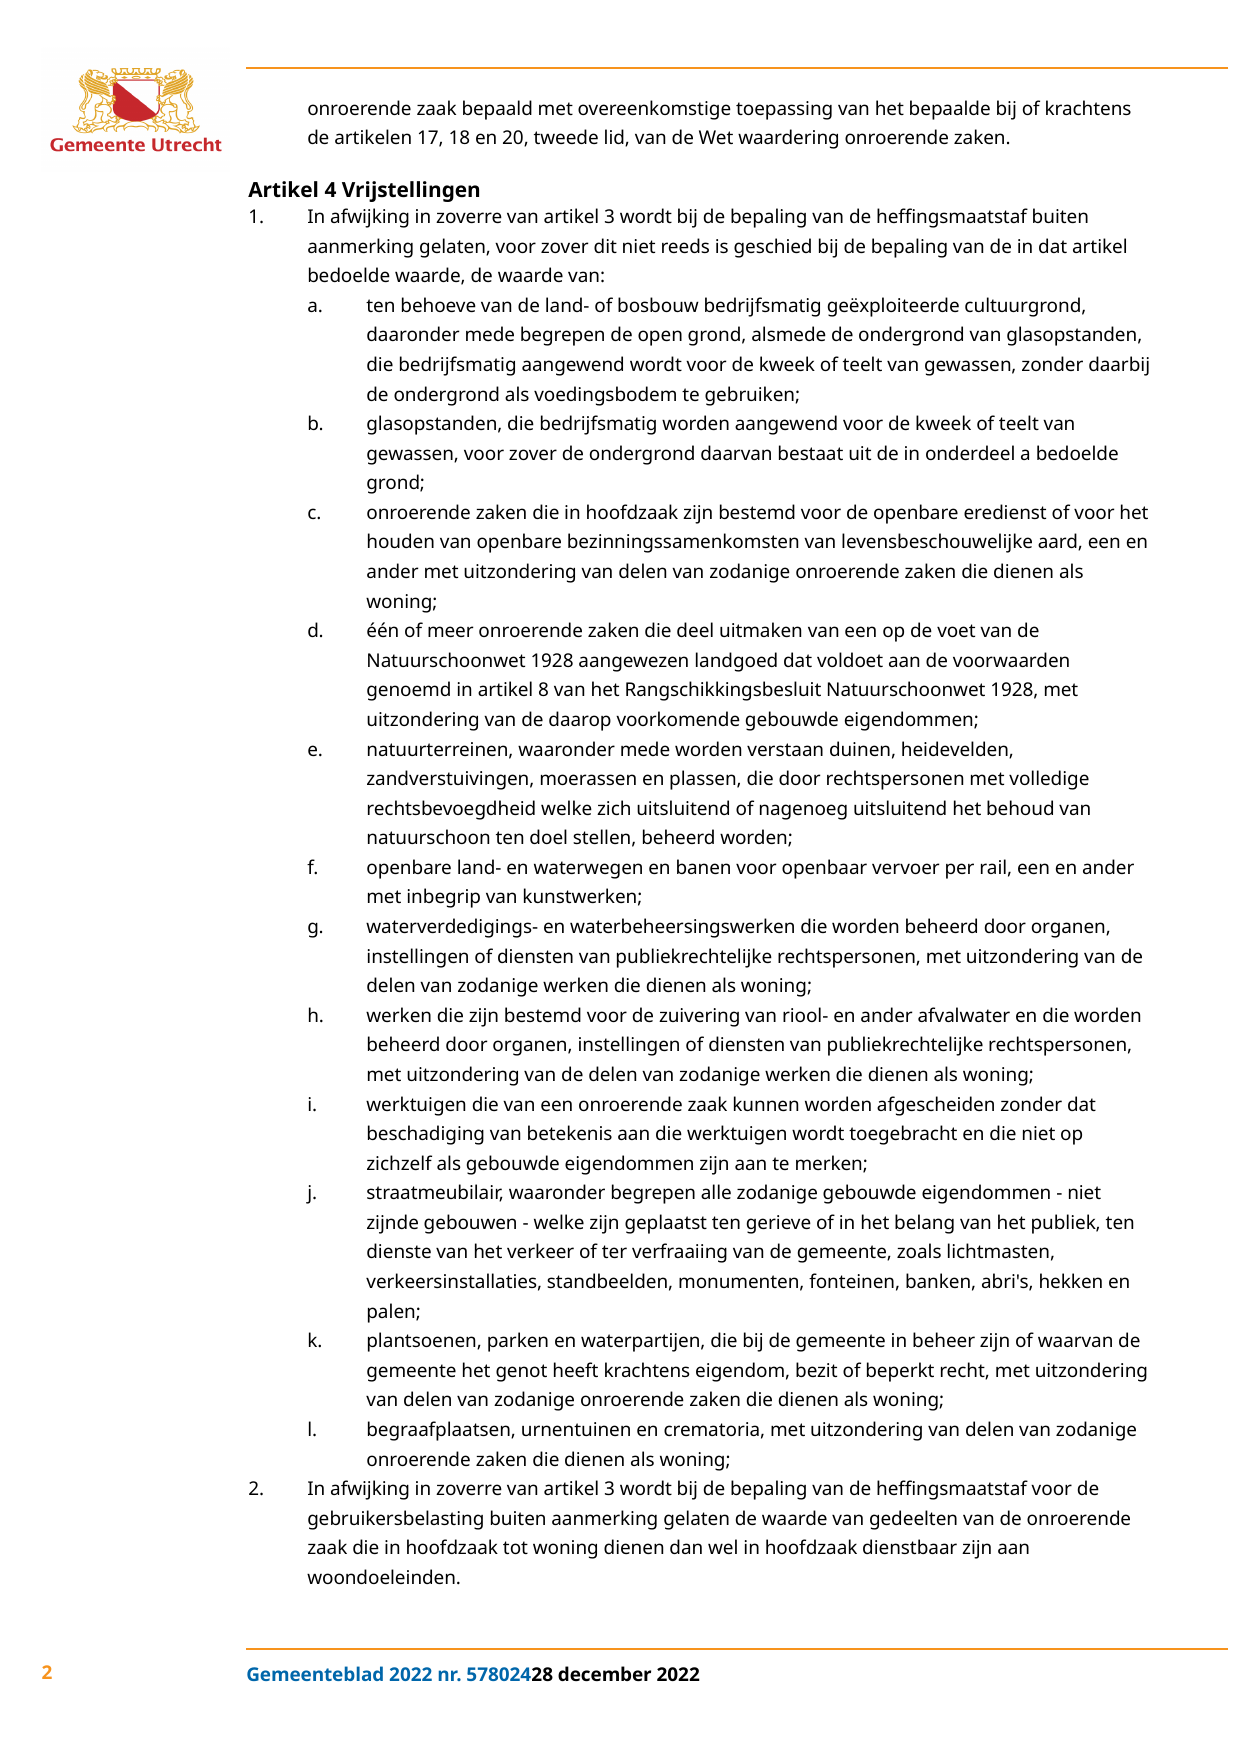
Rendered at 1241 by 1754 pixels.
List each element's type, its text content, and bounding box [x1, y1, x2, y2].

list werktuigen die van een onroerende zaak kunnen worden afgescheiden zonder dat beschadiging van betekenis aan die werktuigen wordt toegebracht en die niet op zichzelf als gebouwde eigendommen zijn aan te merken; [307, 1091, 1152, 1176]
text Artikel 4 Vrijstellingen [248, 175, 1152, 203]
list onroerende zaken die in hoofdzaak zijn bestemd voor de openbare eredienst of voor het houden van openbare bezinningssamenkomsten van levensbeschouwelijke aard, een en ander met uitzondering van delen van zodanige onroerende zaken die dienen als woning; [307, 499, 1152, 613]
list waterverdedigings- en waterbeheersingswerken die worden beheerd door organen, instellingen of diensten van publiekrechtelijke rechtspersonen, met uitzondering van de delen van zodanige werken die dienen als woning; [307, 913, 1152, 998]
list openbare land- en waterwegen en banen voor openbaar vervoer per rail, een en ander met inbegrip van kunstwerken; [307, 854, 1152, 909]
list natuurterreinen, waaronder mede worden verstaan duinen, heidevelden, zandverstuivingen, moerassen en plassen, die door rechtspersonen met volledige rechtsbevoegdheid welke zich uitsluitend of nagenoeg uitsluitend het behoud van natuurschoon ten doel stellen, beheerd worden; [307, 736, 1152, 850]
list In afwijking in zoverre van artikel 3 wordt bij de bepaling van de heffingsmaatstaf voor de gebruikersbelasting buiten aanmerking gelaten de waarde van gedeelten van de onroerende zaak die in hoofdzaak tot woning dienen dan wel in hoofdzaak dienstbaar zijn aan woondoeleinden. [248, 1475, 1152, 1590]
list werken die zijn bestemd voor de zuivering van riool- en ander afvalwater en die worden beheerd door organen, instellingen of diensten van publiekrechtelijke rechtspersonen, met uitzondering van de delen van zodanige werken die dienen als woning; [307, 1002, 1152, 1087]
list één of meer onroerende zaken die deel uitmaken van een op de voet van de Natuurschoonwet 1928 aangewezen landgoed dat voldoet aan de voorwaarden genoemd in artikel 8 van het Rangschikkingsbesluit Natuurschoonwet 1928, met uitzondering van de daarop voorkomende gebouwde eigendommen; [307, 617, 1152, 732]
list onroerende zaak bepaald met overeenkomstige toepassing van het bepaalde bij of krachtens de artikelen 17, 18 en 20, tweede lid, van de Wet waardering onroerende zaken. [248, 95, 1152, 150]
list plantsoenen, parken en waterpartijen, die bij de gemeente in beheer zijn of waarvan de gemeente het genot heeft krachtens eigendom, bezit of beperkt recht, met uitzondering van delen van zodanige onroerende zaken die dienen als woning; [307, 1327, 1152, 1412]
list straatmeubilair, waaronder begrepen alle zodanige gebouwde eigendommen - niet zijnde gebouwen - welke zijn geplaatst ten gerieve of in het belang van het publiek, ten dienste van het verkeer of ter verfraaiing van de gemeente, zoals lichtmasten, verkeersinstallaties, standbeelden, monumenten, fonteinen, banken, abri's, hekken en palen; [307, 1179, 1152, 1323]
list begraafplaatsen, urnentuinen en crematoria, met uitzondering van delen van zodanige onroerende zaken die dienen als woning; [307, 1416, 1152, 1471]
list ten behoeve van de land- of bosbouw bedrijfsmatig geëxploiteerde cultuurgrond, daaronder mede begrepen de open grond, alsmede de ondergrond van glasopstanden, die bedrijfsmatig aangewend wordt voor de kweek of teelt van gewassen, zonder daarbij de ondergrond als voedingsbodem te gebruiken; [307, 292, 1152, 406]
list In afwijking in zoverre van artikel 3 wordt bij de bepaling van de heffingsmaatstaf buiten aanmerking gelaten, voor zover dit niet reeds is geschied bij de bepaling van de in dat artikel bedoelde waarde, de waarde van: [248, 203, 1152, 288]
list glasopstanden, die bedrijfsmatig worden aangewend voor de kweek of teelt van gewassen, voor zover de ondergrond daarvan bestaat uit de in onderdeel a bedoelde grond; [307, 410, 1152, 495]
picture [41, 47, 231, 172]
